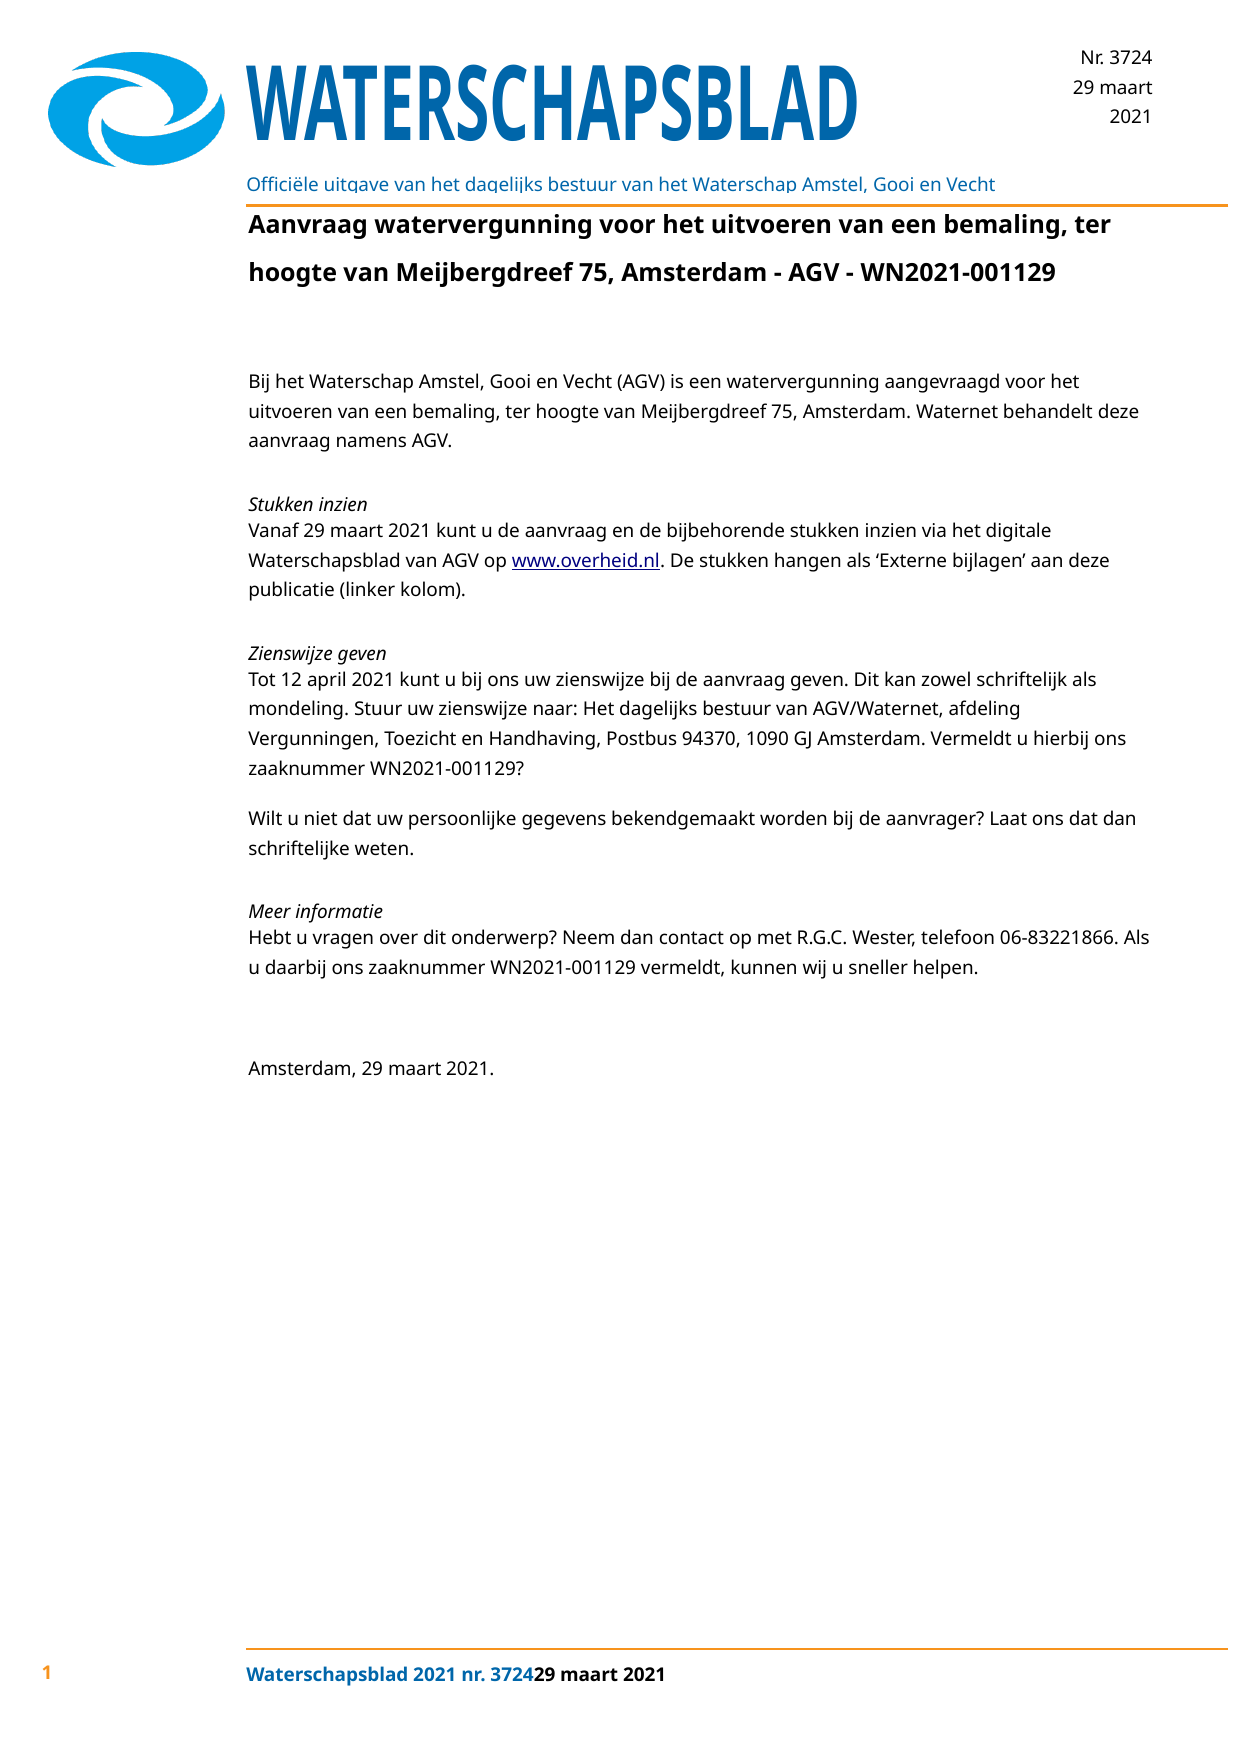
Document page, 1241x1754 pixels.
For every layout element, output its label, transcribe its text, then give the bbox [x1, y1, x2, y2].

text Hebt u vragen over dit onderwerp? Neem dan contact op met R.G.C. Wester, telefoon 06-83221866. Als u daarbij ons zaaknummer WN2021-001129 vermeldt, kunnen wij u sneller helpen. [248, 924, 1152, 980]
text Bij het Waterschap Amstel, Gooi en Vecht (AGV) is een watervergunning aangevraagd voor het uitvoeren van een bemaling, ter hoogte van Meijbergdreef 75, Amsterdam. Waternet behandelt deze aanvraag namens AGV. [248, 368, 1152, 453]
text Wilt u niet dat uw persoonlijke gegevens bekendgemaakt worden bij de aanvrager? Laat ons dat dan schriftelijke weten. [248, 805, 1152, 861]
text Amsterdam, 29 maart 2021. [248, 1055, 1152, 1081]
text Aanvraag watervergunning voor het uitvoeren van een bemaling, ter hoogte van Meijbergdreef 75, Amsterdam - AGV - WN2021-001129 [248, 207, 1152, 288]
text Meer informatie [248, 899, 1152, 924]
text Zienswijze geven [248, 640, 1152, 666]
picture [41, 47, 231, 172]
text Tot 12 april 2021 kunt u bij ons uw zienswijze bij de aanvraag geven. Dit kan zowel schriftelijk als mondeling. Stuur uw zienswijze naar: Het dagelijks bestuur van AGV/Waternet, afdeling Vergunningen, Toezicht en Handhaving, Postbus 94370, 1090 GJ Amsterdam. Vermeldt u hierbij ons zaaknummer WN2021-001129? [248, 666, 1152, 781]
text Vanaf 29 maart 2021 kunt u de aanvraag en de bijbehorende stukken inzien via het digitale Waterschapsblad van AGV op www.overheid.nl. De stukken hangen als ‘Externe bijlagen’ aan deze publicatie (linker kolom). [248, 517, 1152, 602]
text Stukken inzien [248, 491, 1152, 517]
